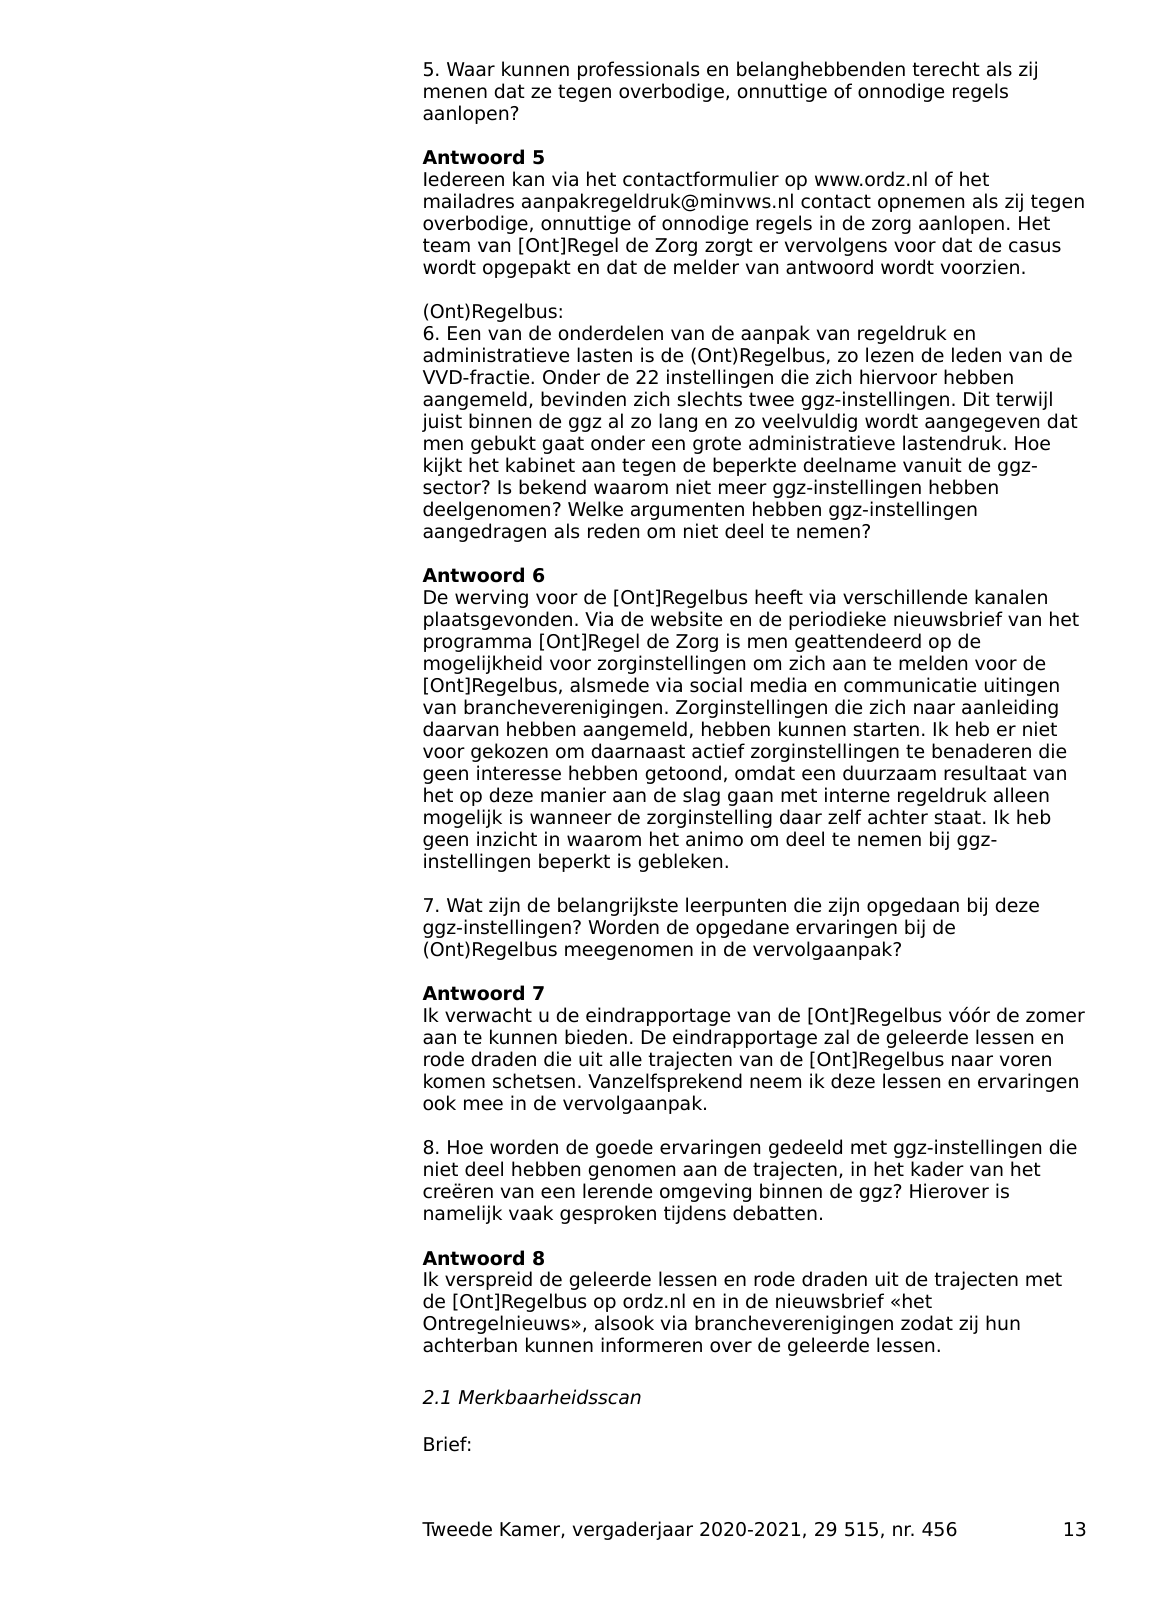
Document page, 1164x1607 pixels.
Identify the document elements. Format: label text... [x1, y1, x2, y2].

text Brief: [422, 1434, 1087, 1456]
text Antwoord 5 [422, 147, 1087, 169]
text Iedereen kan via het contactformulier op www.ordz.nl of het mailadres aanpakregeldruk@minvws.nl contact opnemen als zij tegen overbodige, onnuttige of onnodige regels in de zorg aanlopen. Het team van [Ont]Regel de Zorg zorgt er vervolgens voor dat de casus wordt opgepakt en dat de melder van antwoord wordt voorzien. [422, 169, 1087, 279]
text Ik verwacht u de eindrapportage van de [Ont]Regelbus vóór de zomer aan te kunnen bieden. De eindrapportage zal de geleerde lessen en rode draden die uit alle trajecten van de [Ont]Regelbus naar voren komen schetsen. Vanzelfsprekend neem ik deze lessen en ervaringen ook mee in de vervolgaanpak. [422, 1005, 1087, 1115]
text De werving voor de [Ont]Regelbus heeft via verschillende kanalen plaatsgevonden. Via de website en de periodieke nieuwsbrief van het programma [Ont]Regel de Zorg is men geattendeerd op de mogelijkheid voor zorginstellingen om zich aan te melden voor de [Ont]Regelbus, alsmede via social media en communicatie uitingen van brancheverenigingen. Zorginstellingen die zich naar aanleiding daarvan hebben aangemeld, hebben kunnen starten. Ik heb er niet voor gekozen om daarnaast actief zorginstellingen te benaderen die geen interesse hebben getoond, omdat een duurzaam resultaat van het op deze manier aan de slag gaan met interne regeldruk alleen mogelijk is wanneer de zorginstelling daar zelf achter staat. Ik heb geen inzicht in waarom het animo om deel te nemen bij ggz-instellingen beperkt is gebleken. [422, 587, 1087, 873]
text (Ont)Regelbus: [422, 301, 1087, 323]
text Antwoord 6 [422, 565, 1087, 587]
text 7. Wat zijn de belangrijkste leerpunten die zijn opgedaan bij deze ggz-instellingen? Worden de opgedane ervaringen bij de (Ont)Regelbus meegenomen in de vervolgaanpak? [422, 895, 1087, 961]
text Antwoord 8 [422, 1247, 1087, 1269]
subtitle 2.1 Merkbaarheidsscan [422, 1387, 1087, 1409]
text 6. Een van de onderdelen van de aanpak van regeldruk en administratieve lasten is de (Ont)Regelbus, zo lezen de leden van de VVD-fractie. Onder de 22 instellingen die zich hiervoor hebben aangemeld, bevinden zich slechts twee ggz-instellingen. Dit terwijl juist binnen de ggz al zo lang en zo veelvuldig wordt aangegeven dat men gebukt gaat onder een grote administratieve lastendruk. Hoe kijkt het kabinet aan tegen de beperkte deelname vanuit de ggz-sector? Is bekend waarom niet meer ggz-instellingen hebben deelgenomen? Welke argumenten hebben ggz-instellingen aangedragen als reden om niet deel te nemen? [422, 323, 1087, 543]
text Ik verspreid de geleerde lessen en rode draden uit de trajecten met de [Ont]Regelbus op ordz.nl en in de nieuwsbrief «het Ontregelnieuws», alsook via brancheverenigingen zodat zij hun achterban kunnen informeren over de geleerde lessen. [422, 1269, 1087, 1357]
text 5. Waar kunnen professionals en belanghebbenden terecht als zij menen dat ze tegen overbodige, onnuttige of onnodige regels aanlopen? [422, 59, 1087, 125]
text Antwoord 7 [422, 983, 1087, 1005]
text 8. Hoe worden de goede ervaringen gedeeld met ggz-instellingen die niet deel hebben genomen aan de trajecten, in het kader van het creëren van een lerende omgeving binnen de ggz? Hierover is namelijk vaak gesproken tijdens debatten. [422, 1137, 1087, 1225]
